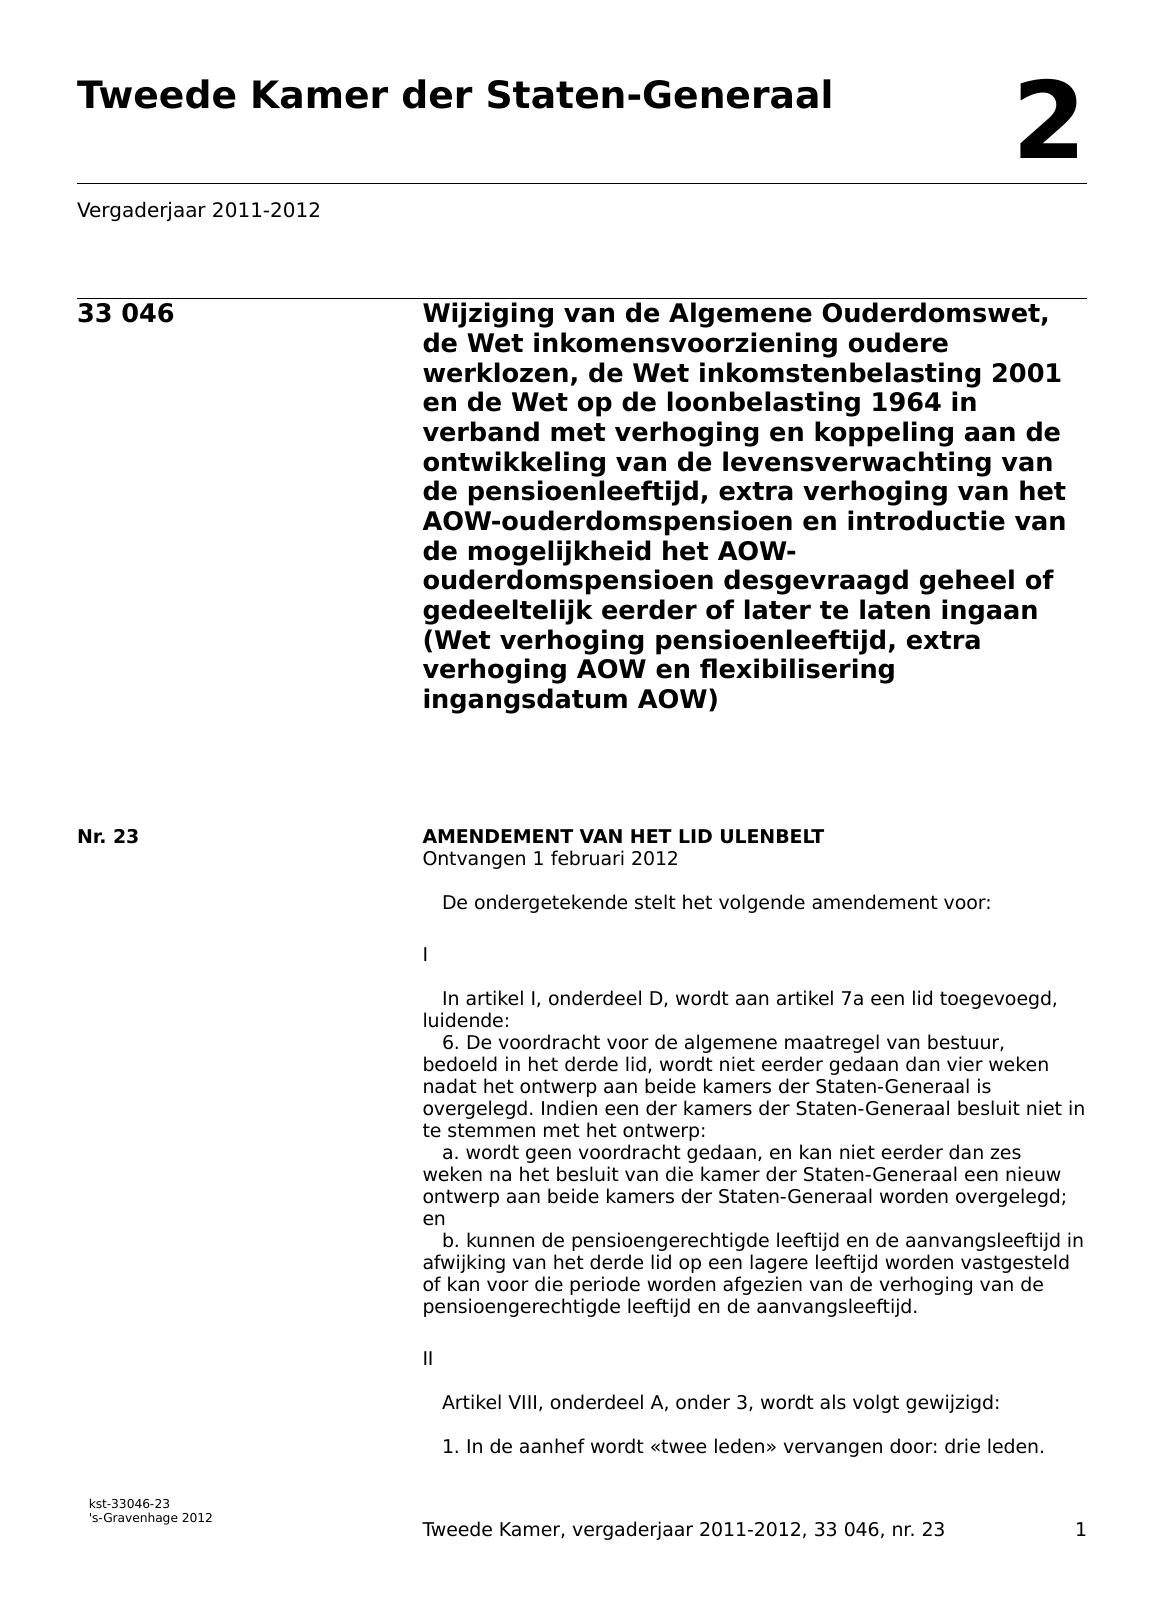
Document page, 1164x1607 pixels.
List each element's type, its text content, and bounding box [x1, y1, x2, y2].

subtitle II [422, 1348, 1087, 1369]
table_cell Vergaderjaar 2011-2012 [77, 184, 1087, 298]
subtitle I [422, 944, 1087, 966]
text kst-33046-23 [88, 1497, 323, 1511]
text a. wordt geen voordracht gedaan, en kan niet eerder dan zes weken na het besluit van die kamer der Staten-Generaal een nieuw ontwerp aan beide kamers der Staten-Generaal worden overgelegd; en [422, 1142, 1087, 1230]
text 6. De voordracht voor de algemene maatregel van bestuur, bedoeld in het derde lid, wordt niet eerder gedaan dan vier weken nadat het ontwerp aan beide kamers der Staten-Generaal is overgelegd. Indien een der kamers der Staten-Generaal besluit niet in te stemmen met het ontwerp: [422, 1032, 1087, 1142]
text De ondergetekende stelt het volgende amendement voor: [422, 892, 1087, 914]
subtitle 33 046 Wijziging van de Algemene Ouderdomswet, de Wet inkomensvoorziening oudere werklozen, de Wet inkomstenbelasting 2001 en de Wet op de loonbelasting 1964 in verband met verhoging en koppeling aan de ontwikkeling van de levensverwachting van de pensioenleeftijd, extra verhoging van het AOW-ouderdomspensioen en introductie van de mogelijkheid het AOW-ouderdomspensioen desgevraagd geheel of gedeeltelijk eerder of later te laten ingaan (Wet verhoging pensioenleeftijd, extra verhoging AOW en flexibilisering ingangsdatum AOW) [77, 299, 1087, 714]
table_header Tweede Kamer der Staten-Generaal [77, 59, 886, 183]
table_header 2 [886, 59, 1087, 183]
text In artikel I, onderdeel D, wordt aan artikel 7a een lid toegevoegd, luidende: [422, 988, 1087, 1032]
text Ontvangen 1 februari 2012 [422, 848, 1087, 869]
text b. kunnen de pensioengerechtigde leeftijd en de aanvangsleeftijd in afwijking van het derde lid op een lagere leeftijd worden vastgesteld of kan voor die periode worden afgezien van de verhoging van de pensioengerechtigde leeftijd en de aanvangsleeftijd. [422, 1230, 1087, 1318]
text 's-Gravenhage 2012 [88, 1511, 323, 1525]
text 1. In de aanhef wordt «twee leden» vervangen door: drie leden. [422, 1436, 1087, 1458]
subtitle Nr. 23 AMENDEMENT VAN HET LID ULENBELT [77, 826, 1087, 848]
text Artikel VIII, onderdeel A, onder 3, wordt als volgt gewijzigd: [422, 1392, 1087, 1414]
